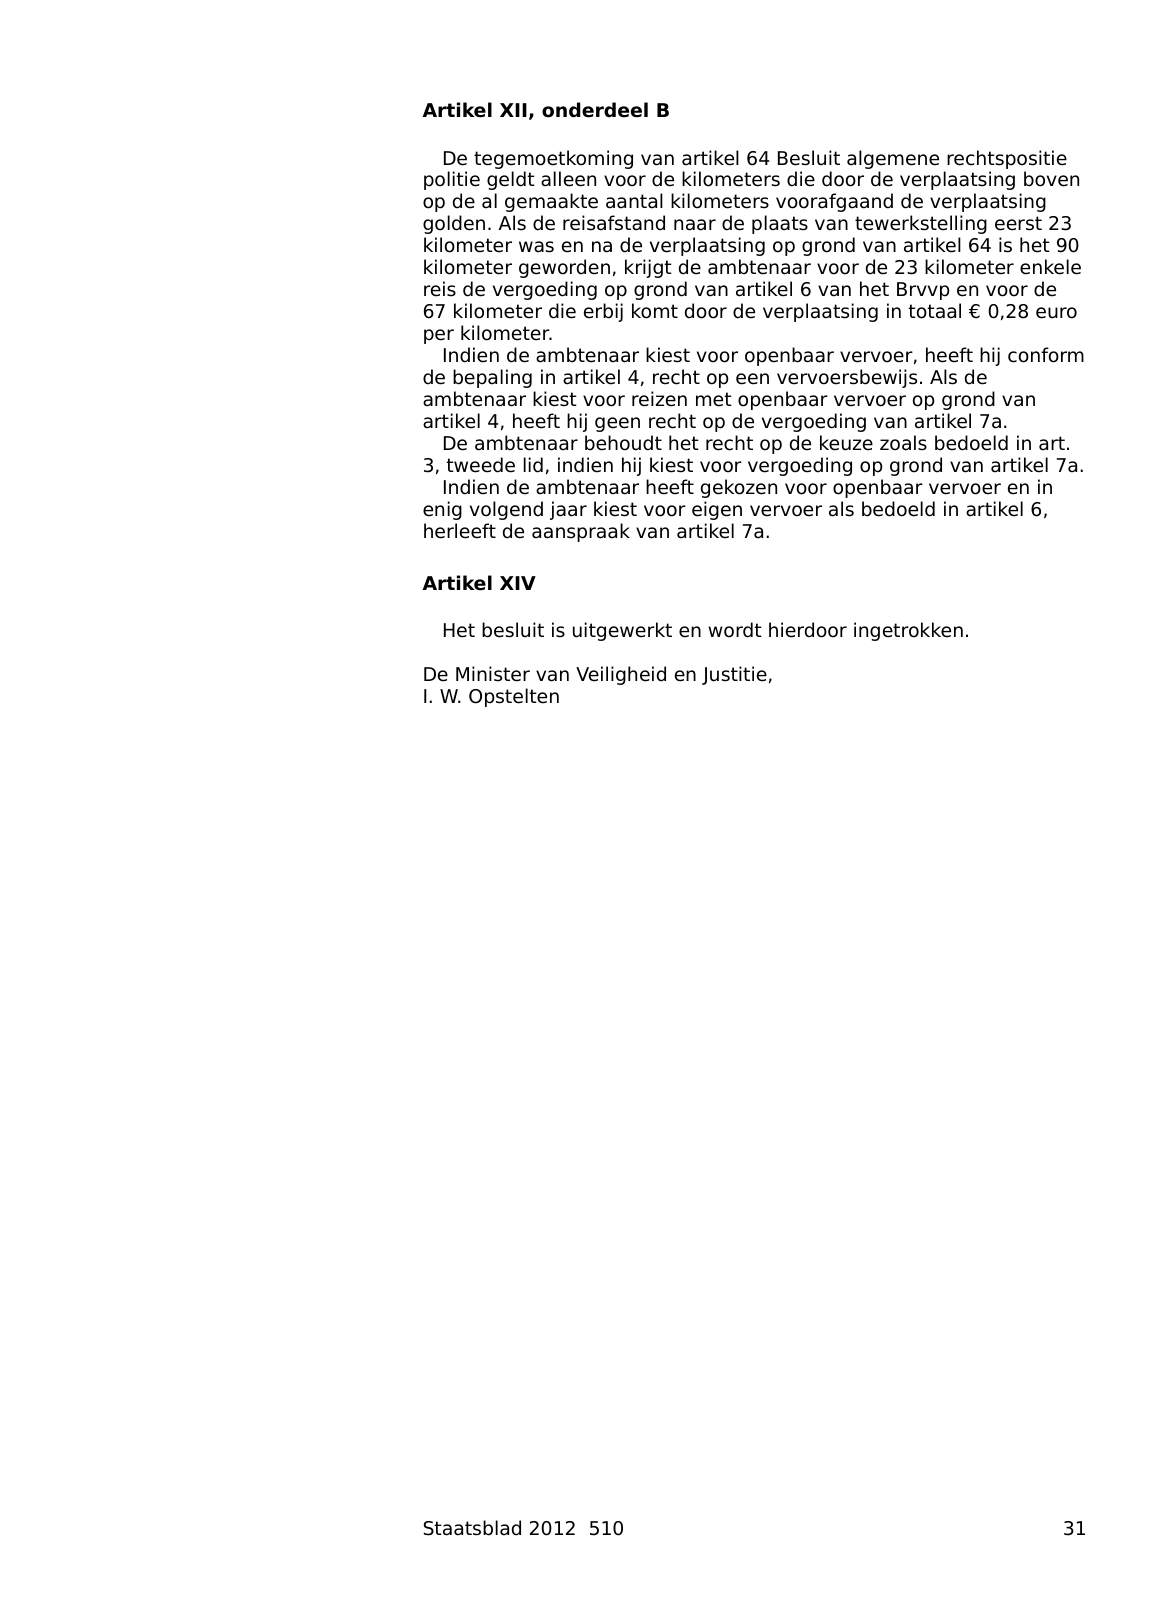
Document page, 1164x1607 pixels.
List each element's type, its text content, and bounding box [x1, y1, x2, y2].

subtitle Artikel XII, onderdeel B [422, 100, 1087, 122]
text De Minister van Veiligheid en Justitie, I. W. Opstelten [422, 664, 1087, 708]
text De tegemoetkoming van artikel 64 Besluit algemene rechtspositie politie geldt alleen voor de kilometers die door de verplaatsing boven op de al gemaakte aantal kilometers voorafgaand de verplaatsing golden. Als de reisafstand naar de plaats van tewerkstelling eerst 23 kilometer was en na de verplaatsing op grond van artikel 64 is het 90 kilometer geworden, krijgt de ambtenaar voor de 23 kilometer enkele reis de vergoeding op grond van artikel 6 van het Brvvp en voor de 67 kilometer die erbij komt door de verplaatsing in totaal € 0,28 euro per kilometer. [422, 147, 1087, 345]
text Het besluit is uitgewerkt en wordt hierdoor ingetrokken. [422, 620, 1087, 642]
text De ambtenaar behoudt het recht op de keuze zoals bedoeld in art. 3, tweede lid, indien hij kiest voor vergoeding op grond van artikel 7a. [422, 433, 1087, 477]
text Indien de ambtenaar kiest voor openbaar vervoer, heeft hij conform de bepaling in artikel 4, recht op een vervoersbewijs. Als de ambtenaar kiest voor reizen met openbaar vervoer op grond van artikel 4, heeft hij geen recht op de vergoeding van artikel 7a. [422, 345, 1087, 433]
text Indien de ambtenaar heeft gekozen voor openbaar vervoer en in enig volgend jaar kiest voor eigen vervoer als bedoeld in artikel 6, herleeft de aanspraak van artikel 7a. [422, 477, 1087, 543]
subtitle Artikel XIV [422, 573, 1087, 595]
